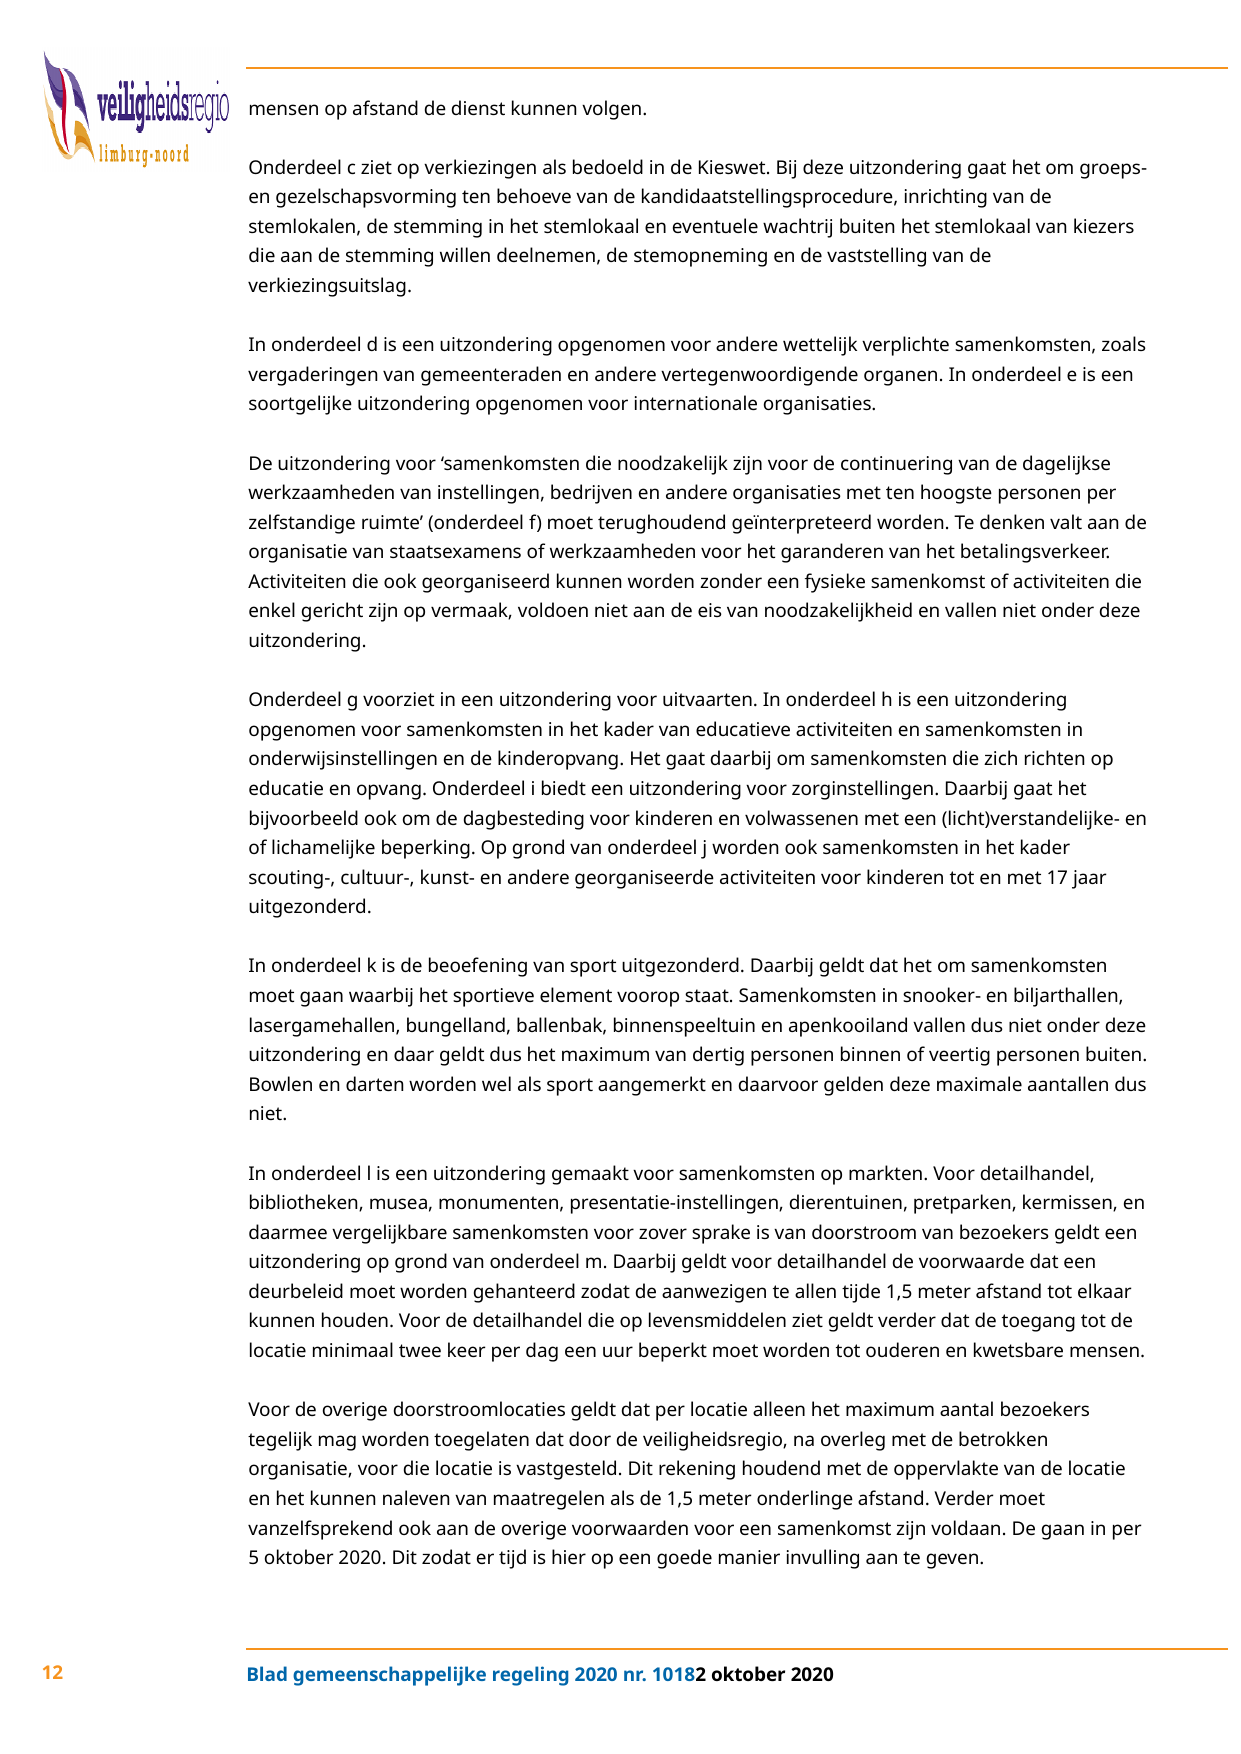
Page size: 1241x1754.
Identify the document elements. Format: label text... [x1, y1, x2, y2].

text In onderdeel d is een uitzondering opgenomen voor andere wettelijk verplichte samenkomsten, zoals vergaderingen van gemeenteraden en andere vertegenwoordigende organen. In onderdeel e is een soortgelijke uitzondering opgenomen voor internationale organisaties. [248, 331, 1152, 416]
text Voor de overige doorstroomlocaties geldt dat per locatie alleen het maximum aantal bezoekers tegelijk mag worden toegelaten dat door de veiligheidsregio, na overleg met de betrokken organisatie, voor die locatie is vastgesteld. Dit rekening houdend met de oppervlakte van de locatie en het kunnen naleven van maatregelen als de 1,5 meter onderlinge afstand. Verder moet vanzelfsprekend ook aan de overige voorwaarden voor een samenkomst zijn voldaan. De gaan in per 5 oktober 2020. Dit zodat er tijd is hier op een goede manier invulling aan te geven. [248, 1396, 1152, 1570]
text In onderdeel l is een uitzondering gemaakt voor samenkomsten op markten. Voor detailhandel, bibliotheken, musea, monumenten, presentatie-instellingen, dierentuinen, pretparken, kermissen, en daarmee vergelijkbare samenkomsten voor zover sprake is van doorstroom van bezoekers geldt een uitzondering op grond van onderdeel m. Daarbij geldt voor detailhandel de voorwaarde dat een deurbeleid moet worden gehanteerd zodat de aanwezigen te allen tijde 1,5 meter afstand tot elkaar kunnen houden. Voor de detailhandel die op levensmiddelen ziet geldt verder dat de toegang tot de locatie minimaal twee keer per dag een uur beperkt moet worden tot ouderen en kwetsbare mensen. [248, 1160, 1152, 1363]
text Onderdeel g voorziet in een uitzondering voor uitvaarten. In onderdeel h is een uitzondering opgenomen voor samenkomsten in het kader van educatieve activiteiten en samenkomsten in onderwijsinstellingen en de kinderopvang. Het gaat daarbij om samenkomsten die zich richten op educatie en opvang. Onderdeel i biedt een uitzondering voor zorginstellingen. Daarbij gaat het bijvoorbeeld ook om de dagbesteding voor kinderen en volwassenen met een (licht)verstandelijke- en of lichamelijke beperking. Op grond van onderdeel j worden ook samenkomsten in het kader scouting-, cultuur-, kunst- en andere georganiseerde activiteiten voor kinderen tot en met 17 jaar uitgezonderd. [248, 686, 1152, 919]
text In onderdeel k is de beoefening van sport uitgezonderd. Daarbij geldt dat het om samenkomsten moet gaan waarbij het sportieve element voorop staat. Samenkomsten in snooker- en biljarthallen, lasergamehallen, bungelland, ballenbak, binnenspeeltuin en apenkooiland vallen dus niet onder deze uitzondering en daar geldt dus het maximum van dertig personen binnen of veertig personen buiten. Bowlen en darten worden wel als sport aangemerkt en daarvoor gelden deze maximale aantallen dus niet. [248, 953, 1152, 1126]
text mensen op afstand de dienst kunnen volgen. [248, 95, 1152, 121]
text De uitzondering voor ‘samenkomsten die noodzakelijk zijn voor de continuering van de dagelijkse werkzaamheden van instellingen, bedrijven en andere organisaties met ten hoogste personen per zelfstandige ruimte’ (onderdeel f) moet terughoudend geïnterpreteerd worden. Te denken valt aan de organisatie van staatsexamens of werkzaamheden voor het garanderen van het betalingsverkeer. Activiteiten die ook georganiseerd kunnen worden zonder een fysieke samenkomst of activiteiten die enkel gericht zijn op vermaak, voldoen niet aan de eis van noodzakelijkheid en vallen niet onder deze uitzondering. [248, 450, 1152, 653]
text Onderdeel c ziet op verkiezingen als bedoeld in de Kieswet. Bij deze uitzondering gaat het om groeps- en gezelschapsvorming ten behoeve van de kandidaatstellingsprocedure, inrichting van de stemlokalen, de stemming in het stemlokaal en eventuele wachtrij buiten het stemlokaal van kiezers die aan de stemming willen deelnemen, de stemopneming en de vaststelling van de verkiezingsuitslag. [248, 154, 1152, 298]
picture [41, 47, 231, 172]
